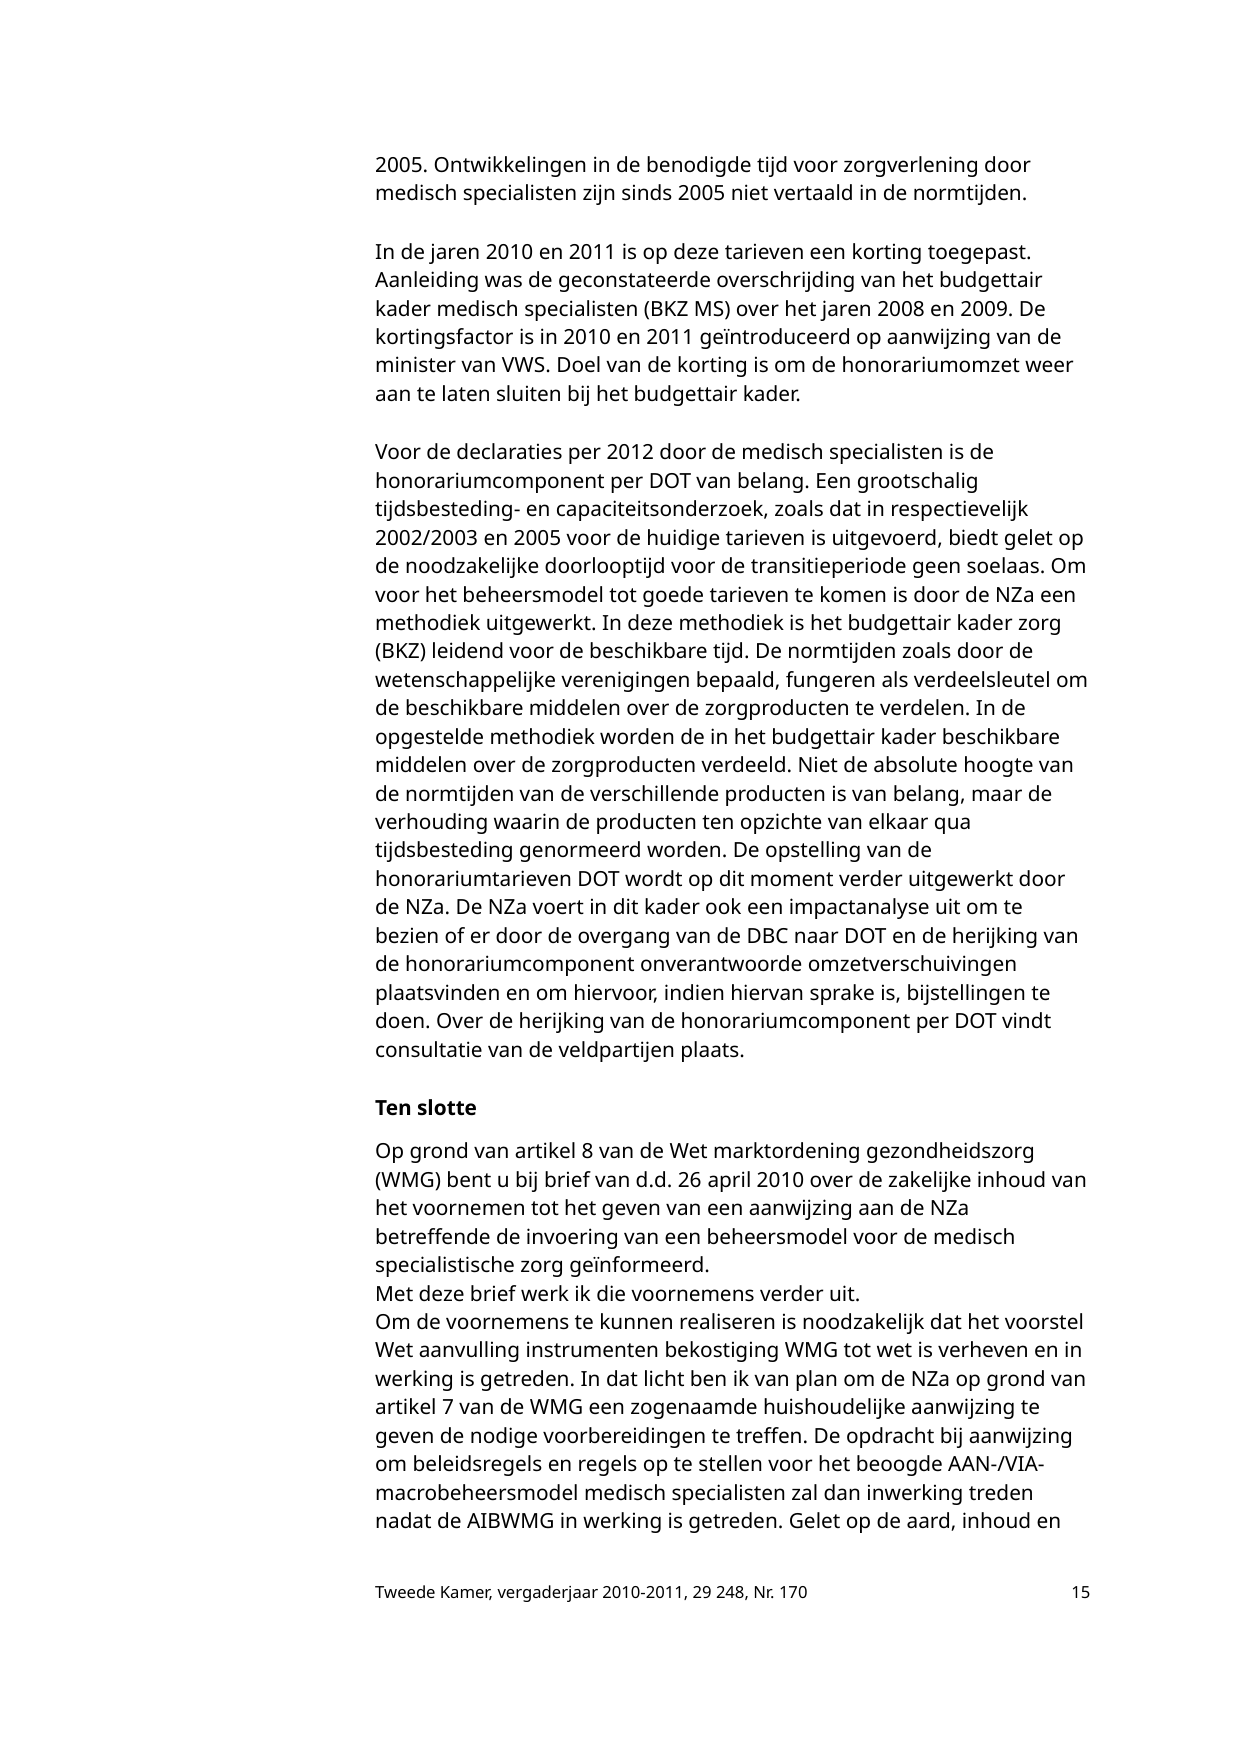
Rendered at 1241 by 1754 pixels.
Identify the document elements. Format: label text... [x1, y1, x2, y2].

text Om de voornemens te kunnen realiseren is noodzakelijk dat het voorstel Wet aanvulling instrumenten bekostiging WMG tot wet is verheven en in werking is getreden. In dat licht ben ik van plan om de NZa op grond van artikel 7 van de WMG een zogenaamde huishoudelijke aanwijzing te geven de nodige voorbereidingen te treffen. De opdracht bij aanwijzing om beleidsregels en regels op te stellen voor het beoogde AAN-/VIA-macrobeheersmodel medisch specialisten zal dan inwerking treden nadat de AIBWMG in werking is getreden. Gelet op de aard, inhoud en [375, 1307, 1090, 1535]
text In de jaren 2010 en 2011 is op deze tarieven een korting toegepast. Aanleiding was de geconstateerde overschrijding van het budgettair kader medisch specialisten (BKZ MS) over het jaren 2008 en 2009. De kortingsfactor is in 2010 en 2011 geïntroduceerd op aanwijzing van de minister van VWS. Doel van de korting is om de honorariumomzet weer aan te laten sluiten bij het budgettair kader. [375, 237, 1090, 407]
text Met deze brief werk ik die voornemens verder uit. [375, 1279, 1090, 1307]
text 2005. Ontwikkelingen in de benodigde tijd voor zorgverlening door medisch specialisten zijn sinds 2005 niet vertaald in de normtijden. [375, 150, 1090, 207]
text Op grond van artikel 8 van de Wet marktordening gezondheidszorg (WMG) bent u bij brief van d.d. 26 april 2010 over de zakelijke inhoud van het voornemen tot het geven van een aanwijzing aan de NZa betreffende de invoering van een beheersmodel voor de medisch specialistische zorg geïnformeerd. [375, 1137, 1090, 1279]
text Ten slotte [375, 1093, 1090, 1122]
text Voor de declaraties per 2012 door de medisch specialisten is de honorariumcomponent per DOT van belang. Een grootschalig tijdsbesteding- en capaciteitsonderzoek, zoals dat in respectievelijk 2002/2003 en 2005 voor de huidige tarieven is uitgevoerd, biedt gelet op de noodzakelijke doorlooptijd voor de transitieperiode geen soelaas. Om voor het beheersmodel tot goede tarieven te komen is door de NZa een methodiek uitgewerkt. In deze methodiek is het budgettair kader zorg (BKZ) leidend voor de beschikbare tijd. De normtijden zoals door de wetenschappelijke verenigingen bepaald, fungeren als verdeelsleutel om de beschikbare middelen over de zorgproducten te verdelen. In de opgestelde methodiek worden de in het budgettair kader beschikbare middelen over de zorgproducten verdeeld. Niet de absolute hoogte van de normtijden van de verschillende producten is van belang, maar de verhouding waarin de producten ten opzichte van elkaar qua tijdsbesteding genormeerd worden. De opstelling van de honorariumtarieven DOT wordt op dit moment verder uitgewerkt door de NZa. De NZa voert in dit kader ook een impactanalyse uit om te bezien of er door de overgang van de DBC naar DOT en de herijking van de honorariumcomponent onverantwoorde omzetverschuivingen plaatsvinden en om hiervoor, indien hiervan sprake is, bijstellingen te doen. Over de herijking van de honorariumcomponent per DOT vindt consultatie van de veldpartijen plaats. [375, 437, 1090, 1063]
